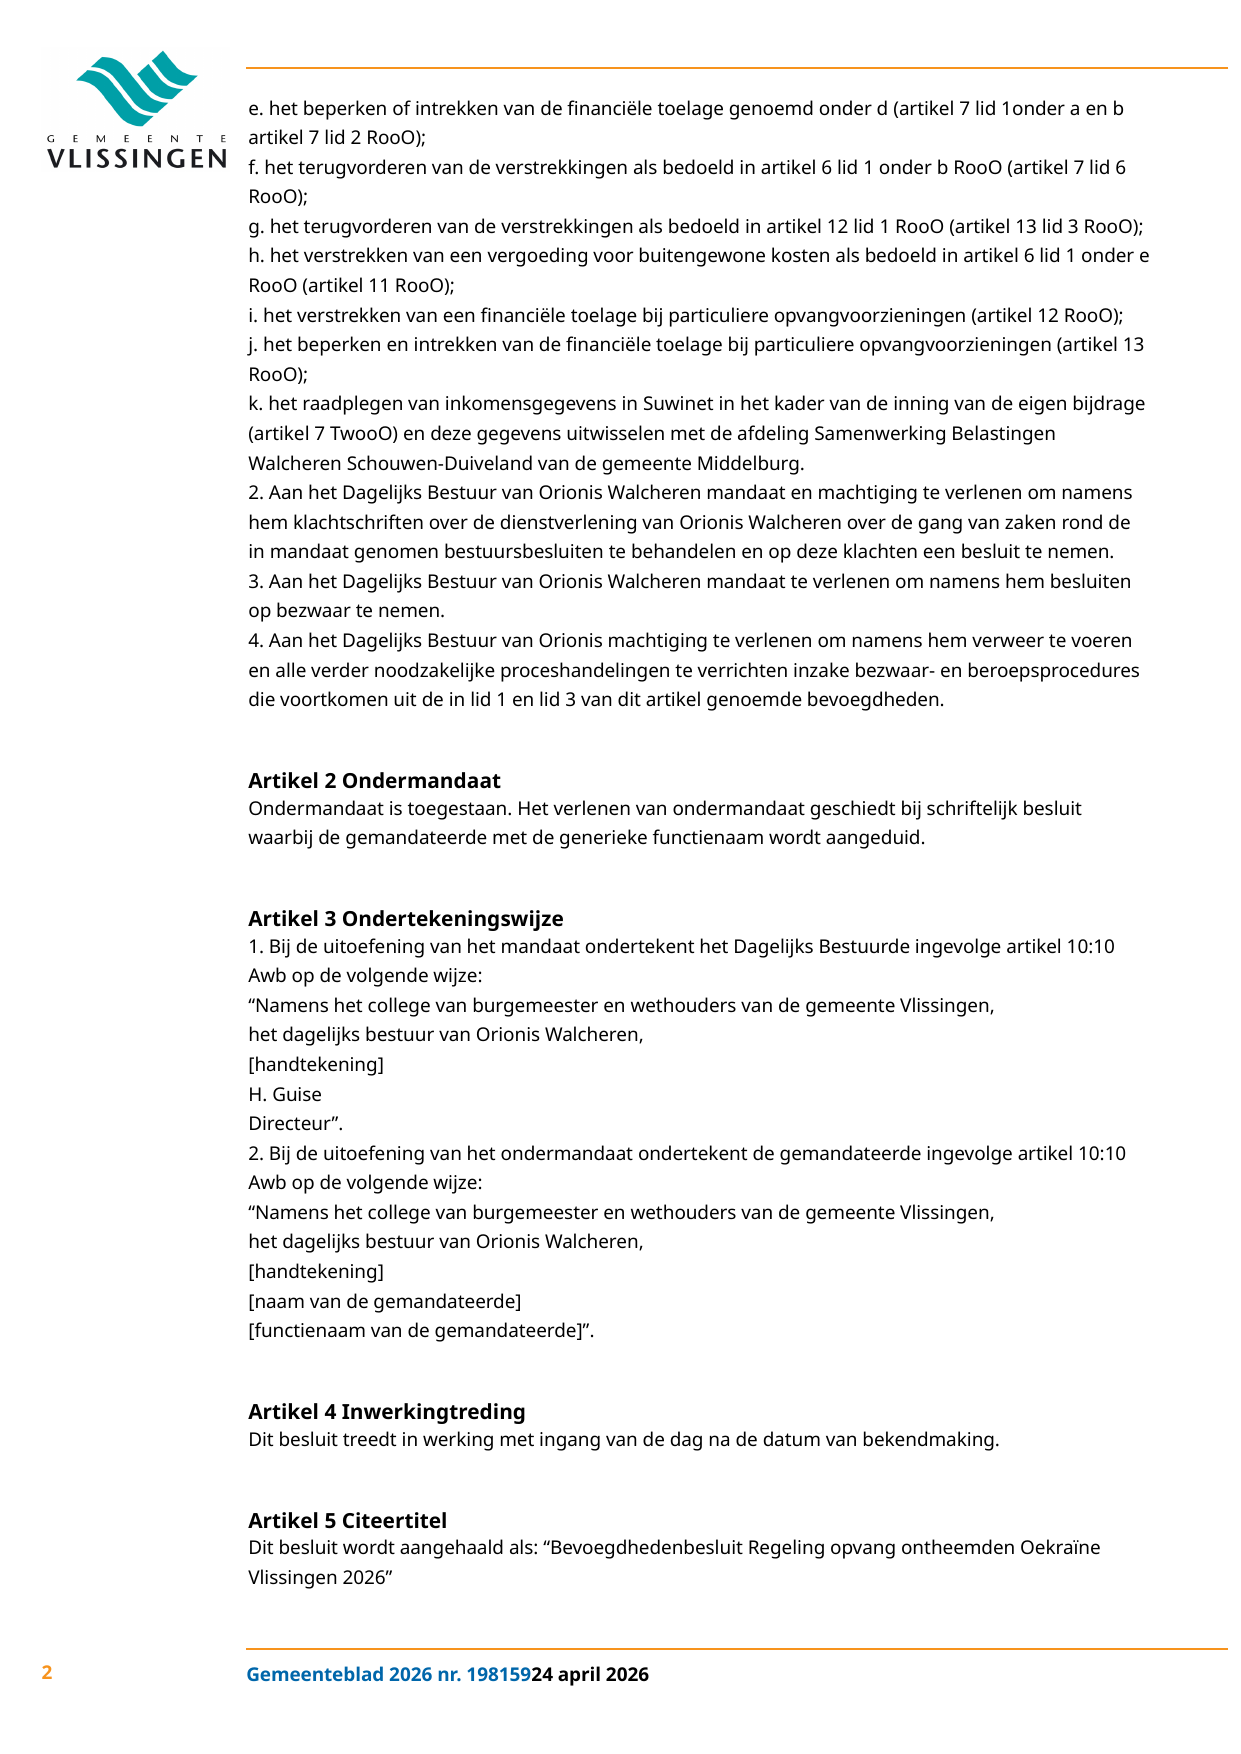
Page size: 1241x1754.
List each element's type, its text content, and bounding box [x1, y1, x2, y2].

text 3. Aan het Dagelijks Bestuur van Orionis Walcheren mandaat te verlenen om namens hem besluiten op bezwaar te nemen. [248, 568, 1152, 623]
text Artikel 5 Citeertitel [248, 1506, 1152, 1534]
text “Namens het college van burgemeester en wethouders van de gemeente Vlissingen, [248, 992, 1152, 1018]
text 2. Aan het Dagelijks Bestuur van Orionis Walcheren mandaat en machtiging te verlenen om namens hem klachtschriften over de dienstverlening van Orionis Walcheren over de gang van zaken rond de in mandaat genomen bestuursbesluiten te behandelen en op deze klachten een besluit te nemen. [248, 479, 1152, 564]
text j. het beperken en intrekken van de financiële toelage bij particuliere opvangvoorzieningen (artikel 13 RooO); [248, 331, 1152, 387]
text i. het verstrekken van een financiële toelage bij particuliere opvangvoorzieningen (artikel 12 RooO); [248, 302, 1152, 328]
text het dagelijks bestuur van Orionis Walcheren, [248, 1022, 1152, 1047]
text g. het terugvorderen van de verstrekkingen als bedoeld in artikel 12 lid 1 RooO (artikel 13 lid 3 RooO); [248, 213, 1152, 239]
text H. Guise [248, 1081, 1152, 1107]
text 1. Bij de uitoefening van het mandaat ondertekent het Dagelijks Bestuurde ingevolge artikel 10:10 Awb op de volgende wijze: [248, 933, 1152, 988]
text [handtekening] [248, 1051, 1152, 1077]
text e. het beperken of intrekken van de financiële toelage genoemd onder d (artikel 7 lid 1onder a en b artikel 7 lid 2 RooO); [248, 95, 1152, 150]
text 2. Bij de uitoefening van het ondermandaat ondertekent de gemandateerde ingevolge artikel 10:10 Awb op de volgende wijze: [248, 1140, 1152, 1195]
text Ondermandaat is toegestaan. Het verlenen van ondermandaat geschiedt bij schriftelijk besluit waarbij de gemandateerde met de generieke functienaam wordt aangeduid. [248, 795, 1152, 850]
text f. het terugvorderen van de verstrekkingen als bedoeld in artikel 6 lid 1 onder b RooO (artikel 7 lid 6 RooO); [248, 154, 1152, 209]
text [functienaam van de gemandateerde]”. [248, 1317, 1152, 1343]
text het dagelijks bestuur van Orionis Walcheren, [248, 1229, 1152, 1254]
text Dit besluit wordt aangehaald als: “Bevoegdhedenbesluit Regeling opvang ontheemden Oekraïne Vlissingen 2026” [248, 1534, 1152, 1590]
text Artikel 3 Ondertekeningswijze [248, 904, 1152, 933]
text Directeur”. [248, 1110, 1152, 1136]
text “Namens het college van burgemeester en wethouders van de gemeente Vlissingen, [248, 1199, 1152, 1225]
text Artikel 4 Inwerkingtreding [248, 1397, 1152, 1426]
text k. het raadplegen van inkomensgegevens in Suwinet in het kader van de inning van de eigen bijdrage (artikel 7 TwooO) en deze gegevens uitwisselen met de afdeling Samenwerking Belastingen Walcheren Schouwen-Duiveland van de gemeente Middelburg. [248, 391, 1152, 476]
text Dit besluit treedt in werking met ingang van de dag na de datum van bekendmaking. [248, 1426, 1152, 1452]
text h. het verstrekken van een vergoeding voor buitengewone kosten als bedoeld in artikel 6 lid 1 onder e RooO (artikel 11 RooO); [248, 243, 1152, 298]
text [handtekening] [248, 1258, 1152, 1284]
picture [41, 47, 231, 172]
text 4. Aan het Dagelijks Bestuur van Orionis machtiging te verlenen om namens hem verweer te voeren en alle verder noodzakelijke proceshandelingen te verrichten inzake bezwaar- en beroepsprocedures die voortkomen uit de in lid 1 en lid 3 van dit artikel genoemde bevoegdheden. [248, 627, 1152, 712]
text Artikel 2 Ondermandaat [248, 766, 1152, 795]
text [naam van de gemandateerde] [248, 1288, 1152, 1314]
